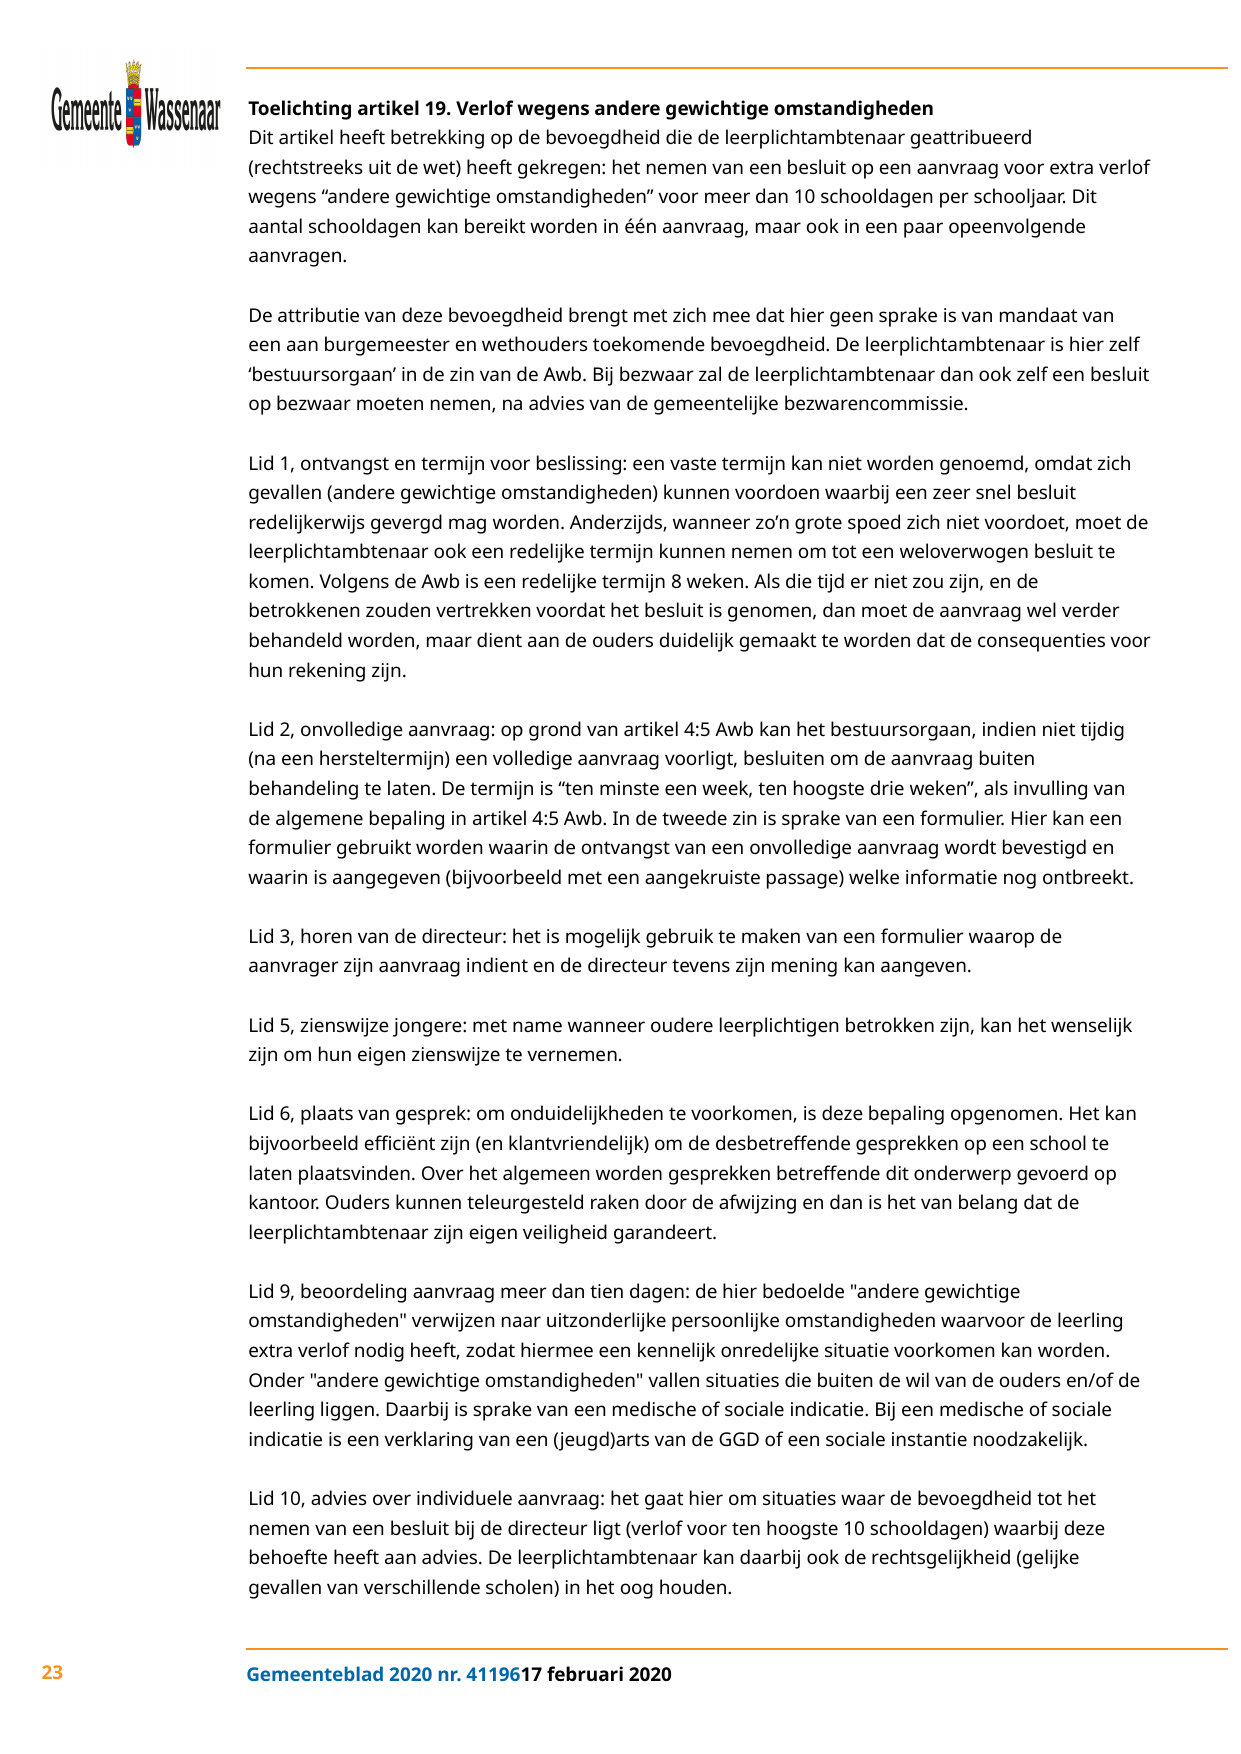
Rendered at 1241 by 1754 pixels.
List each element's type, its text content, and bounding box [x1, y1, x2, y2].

text Dit artikel heeft betrekking op de bevoegdheid die de leerplichtambtenaar geattribueerd (rechtstreeks uit de wet) heeft gekregen: het nemen van een besluit op een aanvraag voor extra verlof wegens “andere gewichtige omstandigheden” voor meer dan 10 schooldagen per schooljaar. Dit aantal schooldagen kan bereikt worden in één aanvraag, maar ook in een paar opeenvolgende aanvragen. [248, 124, 1152, 268]
text Lid 3, horen van de directeur: het is mogelijk gebruik te maken van een formulier waarop de aanvrager zijn aanvraag indient en de directeur tevens zijn mening kan aangeven. [248, 923, 1152, 978]
text Lid 1, ontvangst en termijn voor beslissing: een vaste termijn kan niet worden genoemd, omdat zich gevallen (andere gewichtige omstandigheden) kunnen voordoen waarbij een zeer snel besluit redelijkerwijs gevergd mag worden. Anderzijds, wanneer zo’n grote spoed zich niet voordoet, moet de leerplichtambtenaar ook een redelijke termijn kunnen nemen om tot een weloverwogen besluit te komen. Volgens de Awb is een redelijke termijn 8 weken. Als die tijd er niet zou zijn, en de betrokkenen zouden vertrekken voordat het besluit is genomen, dan moet de aanvraag wel verder behandeld worden, maar dient aan de ouders duidelijk gemaakt te worden dat de consequenties voor hun rekening zijn. [248, 450, 1152, 683]
text Lid 6, plaats van gesprek: om onduidelijkheden te voorkomen, is deze bepaling opgenomen. Het kan bijvoorbeeld efficiënt zijn (en klantvriendelijk) om de desbetreffende gesprekken op een school te laten plaatsvinden. Over het algemeen worden gesprekken betreffende dit onderwerp gevoerd op kantoor. Ouders kunnen teleurgesteld raken door de afwijzing en dan is het van belang dat de leerplichtambtenaar zijn eigen veiligheid garandeert. [248, 1101, 1152, 1245]
text De attributie van deze bevoegdheid brengt met zich mee dat hier geen sprake is van mandaat van een aan burgemeester en wethouders toekomende bevoegdheid. De leerplichtambtenaar is hier zelf ‘bestuursorgaan’ in de zin van de Awb. Bij bezwaar zal de leerplichtambtenaar dan ook zelf een besluit op bezwaar moeten nemen, na advies van de gemeentelijke bezwarencommissie. [248, 302, 1152, 416]
text Lid 10, advies over individuele aanvraag: het gaat hier om situaties waar de bevoegdheid tot het nemen van een besluit bij de directeur ligt (verlof voor ten hoogste 10 schooldagen) waarbij deze behoefte heeft aan advies. De leerplichtambtenaar kan daarbij ook de rechtsgelijkheid (gelijke gevallen van verschillende scholen) in het oog houden. [248, 1485, 1152, 1600]
text Lid 9, beoordeling aanvraag meer dan tien dagen: de hier bedoelde "andere gewichtige omstandigheden" verwijzen naar uitzonderlijke persoonlijke omstandigheden waarvoor de leerling extra verlof nodig heeft, zodat hiermee een kennelijk onredelijke situatie voorkomen kan worden. Onder "andere gewichtige omstandigheden" vallen situaties die buiten de wil van de ouders en/of de leerling liggen. Daarbij is sprake van een medische of sociale indicatie. Bij een medische of sociale indicatie is een verklaring van een (jeugd)arts van de GGD of een sociale instantie noodzakelijk. [248, 1278, 1152, 1452]
text Toelichting artikel 19. Verlof wegens andere gewichtige omstandigheden [248, 95, 1152, 121]
picture [41, 47, 231, 172]
text Lid 5, zienswijze jongere: met name wanneer oudere leerplichtigen betrokken zijn, kan het wenselijk zijn om hun eigen zienswijze te vernemen. [248, 1012, 1152, 1067]
text Lid 2, onvolledige aanvraag: op grond van artikel 4:5 Awb kan het bestuursorgaan, indien niet tijdig (na een hersteltermijn) een volledige aanvraag voorligt, besluiten om de aanvraag buiten behandeling te laten. De termijn is “ten minste een week, ten hoogste drie weken”, als invulling van de algemene bepaling in artikel 4:5 Awb. In de tweede zin is sprake van een formulier. Hier kan een formulier gebruikt worden waarin de ontvangst van een onvolledige aanvraag wordt bevestigd en waarin is aangegeven (bijvoorbeeld met een aangekruiste passage) welke informatie nog ontbreekt. [248, 716, 1152, 890]
